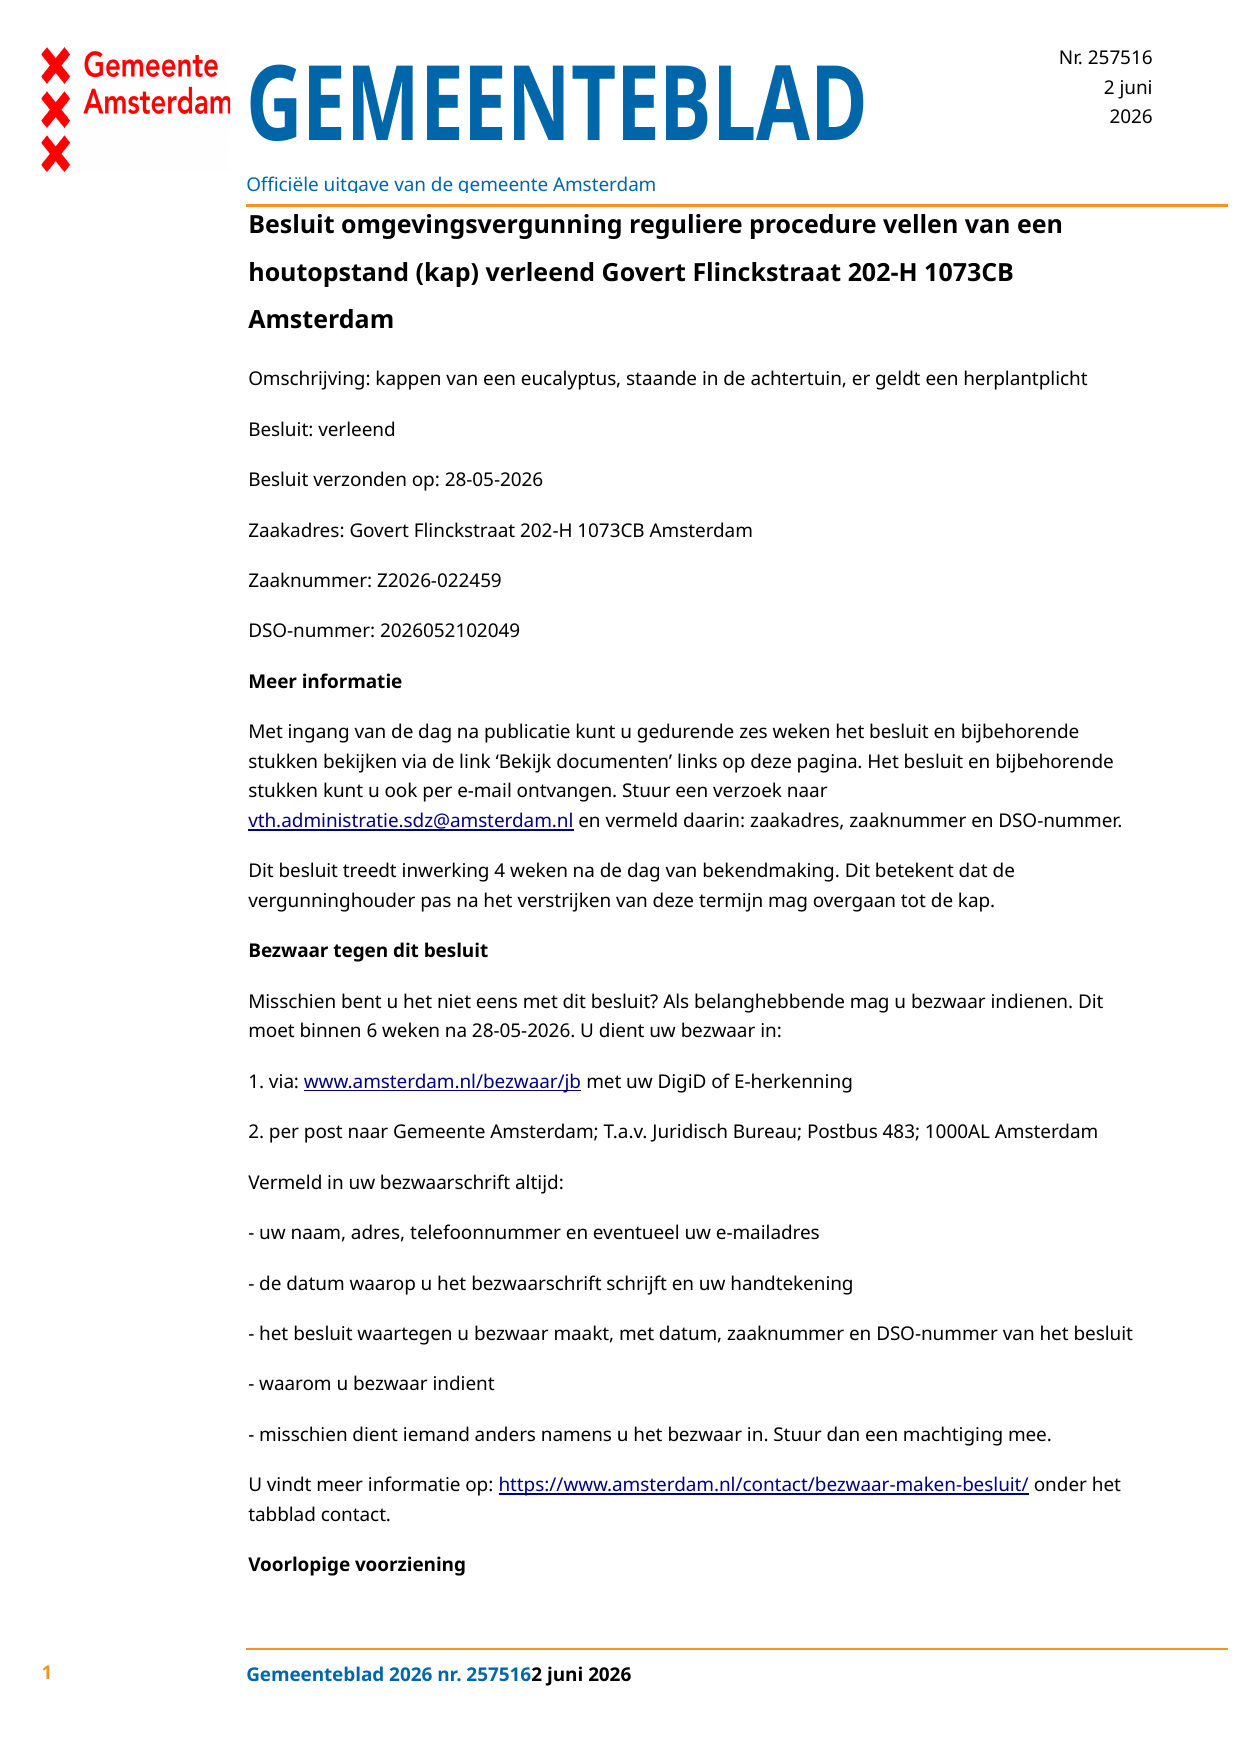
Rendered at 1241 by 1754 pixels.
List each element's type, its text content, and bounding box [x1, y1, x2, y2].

text Besluit omgevingsvergunning reguliere procedure vellen van een houtopstand (kap) verleend Govert Flinckstraat 202-H 1073CB Amsterdam [248, 207, 1152, 336]
text - het besluit waartegen u bezwaar maakt, met datum, zaaknummer en DSO-nummer van het besluit [248, 1320, 1152, 1346]
text Meer informatie [248, 668, 1152, 694]
text Besluit: verleend [248, 416, 1152, 442]
text 1. via: www.amsterdam.nl/bezwaar/jb met uw DigiD of E-herkenning [248, 1068, 1152, 1094]
text - uw naam, adres, telefoonnummer en eventueel uw e-mailadres [248, 1219, 1152, 1245]
text DSO-nummer: 2026052102049 [248, 618, 1152, 643]
text U vindt meer informatie op: https://www.amsterdam.nl/contact/bezwaar-maken-besluit/ onder het tabblad contact. [248, 1471, 1152, 1527]
text - misschien dient iemand anders namens u het bezwaar in. Stuur dan een machtiging mee. [248, 1421, 1152, 1447]
text Vermeld in uw bezwaarschrift altijd: [248, 1169, 1152, 1194]
text Misschien bent u het niet eens met dit besluit? Als belanghebbende mag u bezwaar indienen. Dit moet binnen 6 weken na 28-05-2026. U dient uw bezwaar in: [248, 988, 1152, 1043]
text Voorlopige voorziening [248, 1551, 1152, 1577]
text Besluit verzonden op: 28-05-2026 [248, 466, 1152, 492]
text Bezwaar tegen dit besluit [248, 938, 1152, 963]
picture [41, 47, 231, 172]
text Dit besluit treedt inwerking 4 weken na de dag van bekendmaking. Dit betekent dat de vergunninghouder pas na het verstrijken van deze termijn mag overgaan tot de kap. [248, 858, 1152, 913]
text - waarom u bezwaar indient [248, 1371, 1152, 1396]
text Met ingang van de dag na publicatie kunt u gedurende zes weken het besluit en bijbehorende stukken bekijken via de link ‘Bekijk documenten’ links op deze pagina. Het besluit en bijbehorende stukken kunt u ook per e-mail ontvangen. Stuur een verzoek naar vth.administratie.sdz@amsterdam.nl en vermeld daarin: zaakadres, zaaknummer en DSO-nummer. [248, 718, 1152, 833]
text - de datum waarop u het bezwaarschrift schrijft en uw handtekening [248, 1270, 1152, 1295]
text 2. per post naar Gemeente Amsterdam; T.a.v. Juridisch Bureau; Postbus 483; 1000AL Amsterdam [248, 1118, 1152, 1144]
text Omschrijving: kappen van een eucalyptus, staande in de achtertuin, er geldt een herplantplicht [248, 366, 1152, 391]
text Zaakadres: Govert Flinckstraat 202-H 1073CB Amsterdam [248, 517, 1152, 542]
text Zaaknummer: Z2026-022459 [248, 567, 1152, 593]
